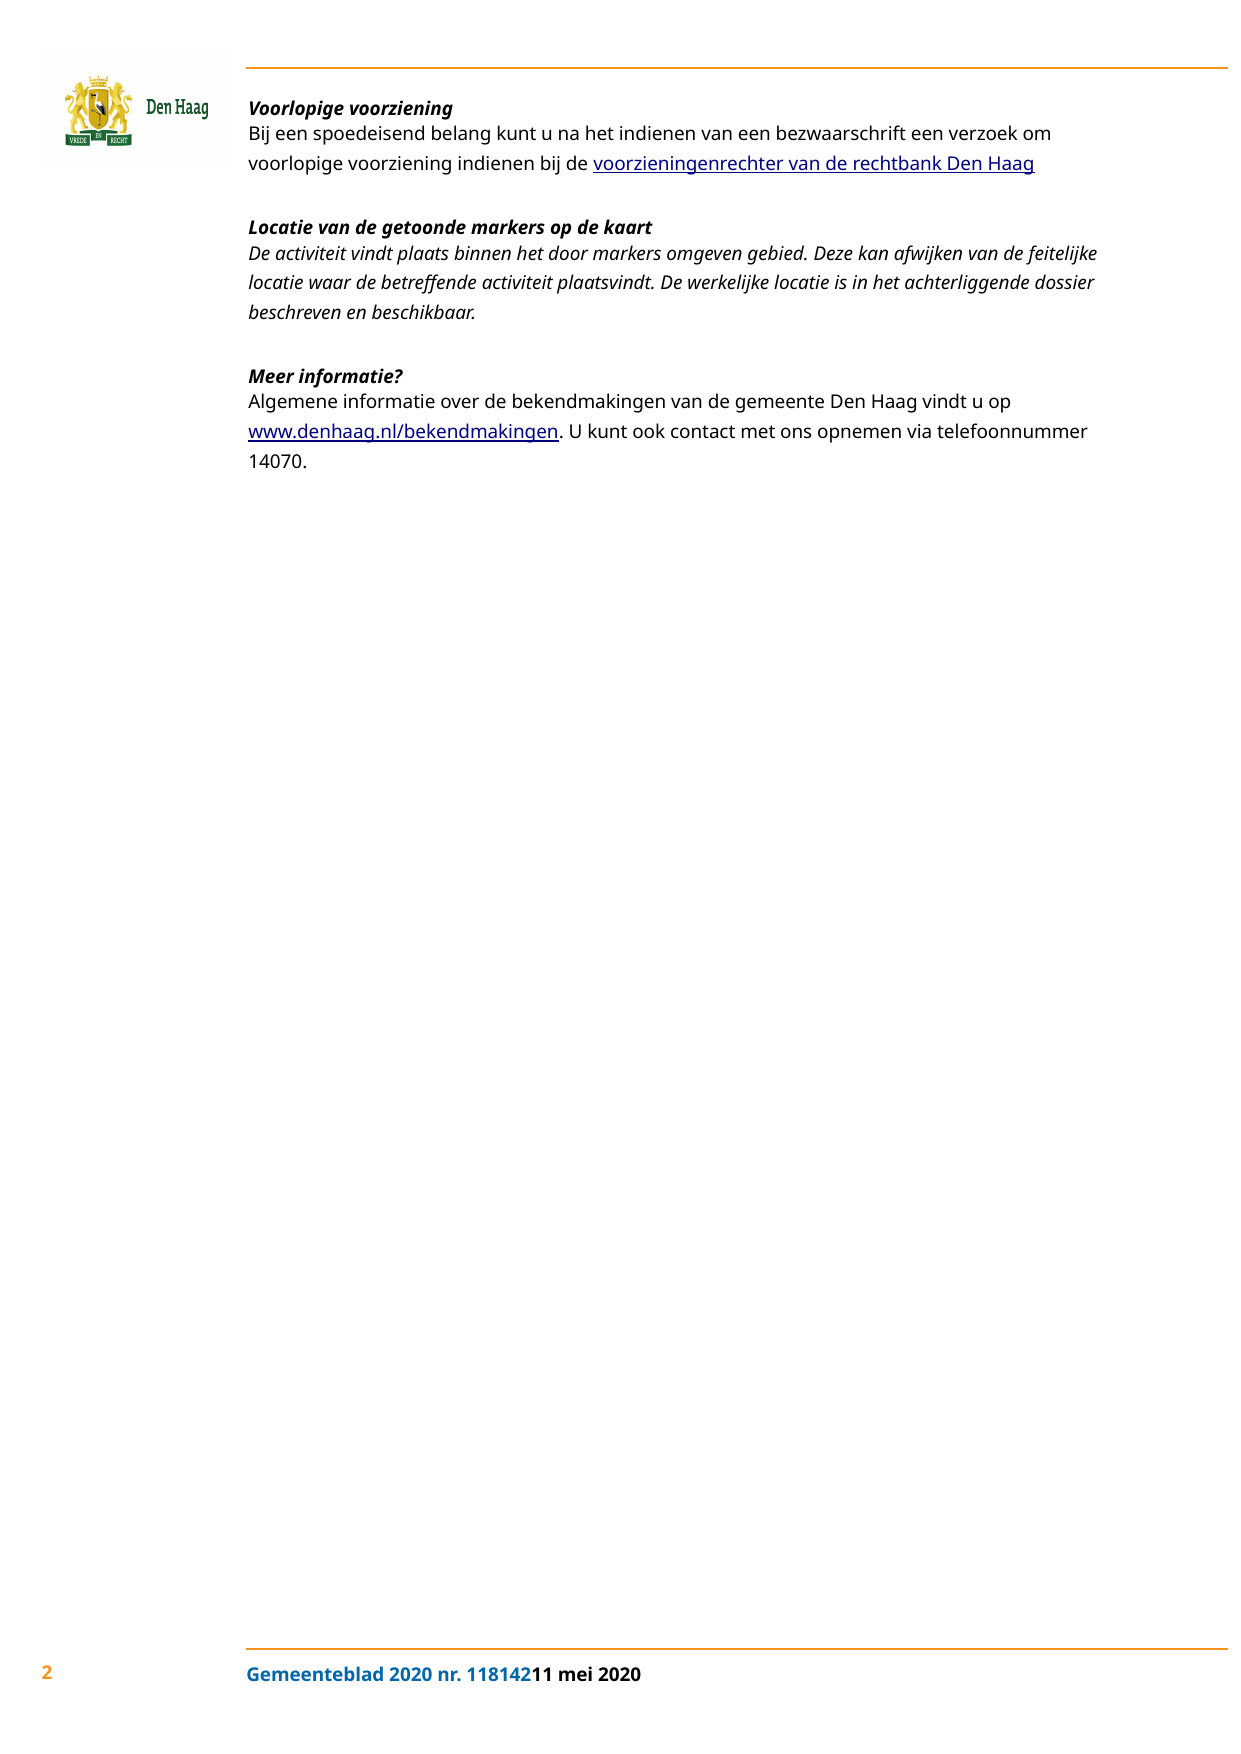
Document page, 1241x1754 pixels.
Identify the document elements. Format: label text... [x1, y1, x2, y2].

text Bij een spoedeisend belang kunt u na het indienen van een bezwaarschrift een verzoek om voorlopige voorziening indienen bij de voorzieningenrechter van de rechtbank Den Haag [248, 121, 1152, 176]
text Voorlopige voorziening [248, 95, 1152, 121]
picture [41, 47, 231, 172]
text De activiteit vindt plaats binnen het door markers omgeven gebied. Deze kan afwijken van de feitelijke locatie waar de betreffende activiteit plaatsvindt. De werkelijke locatie is in het achterliggende dossier beschreven en beschikbaar. [248, 240, 1152, 325]
text Algemene informatie over de bekendmakingen van de gemeente Den Haag vindt u op www.denhaag.nl/bekendmakingen. U kunt ook contact met ons opnemen via telefoonnummer 14070. [248, 389, 1152, 473]
text Meer informatie? [248, 363, 1152, 389]
text Locatie van de getoonde markers op de kaart [248, 214, 1152, 240]
